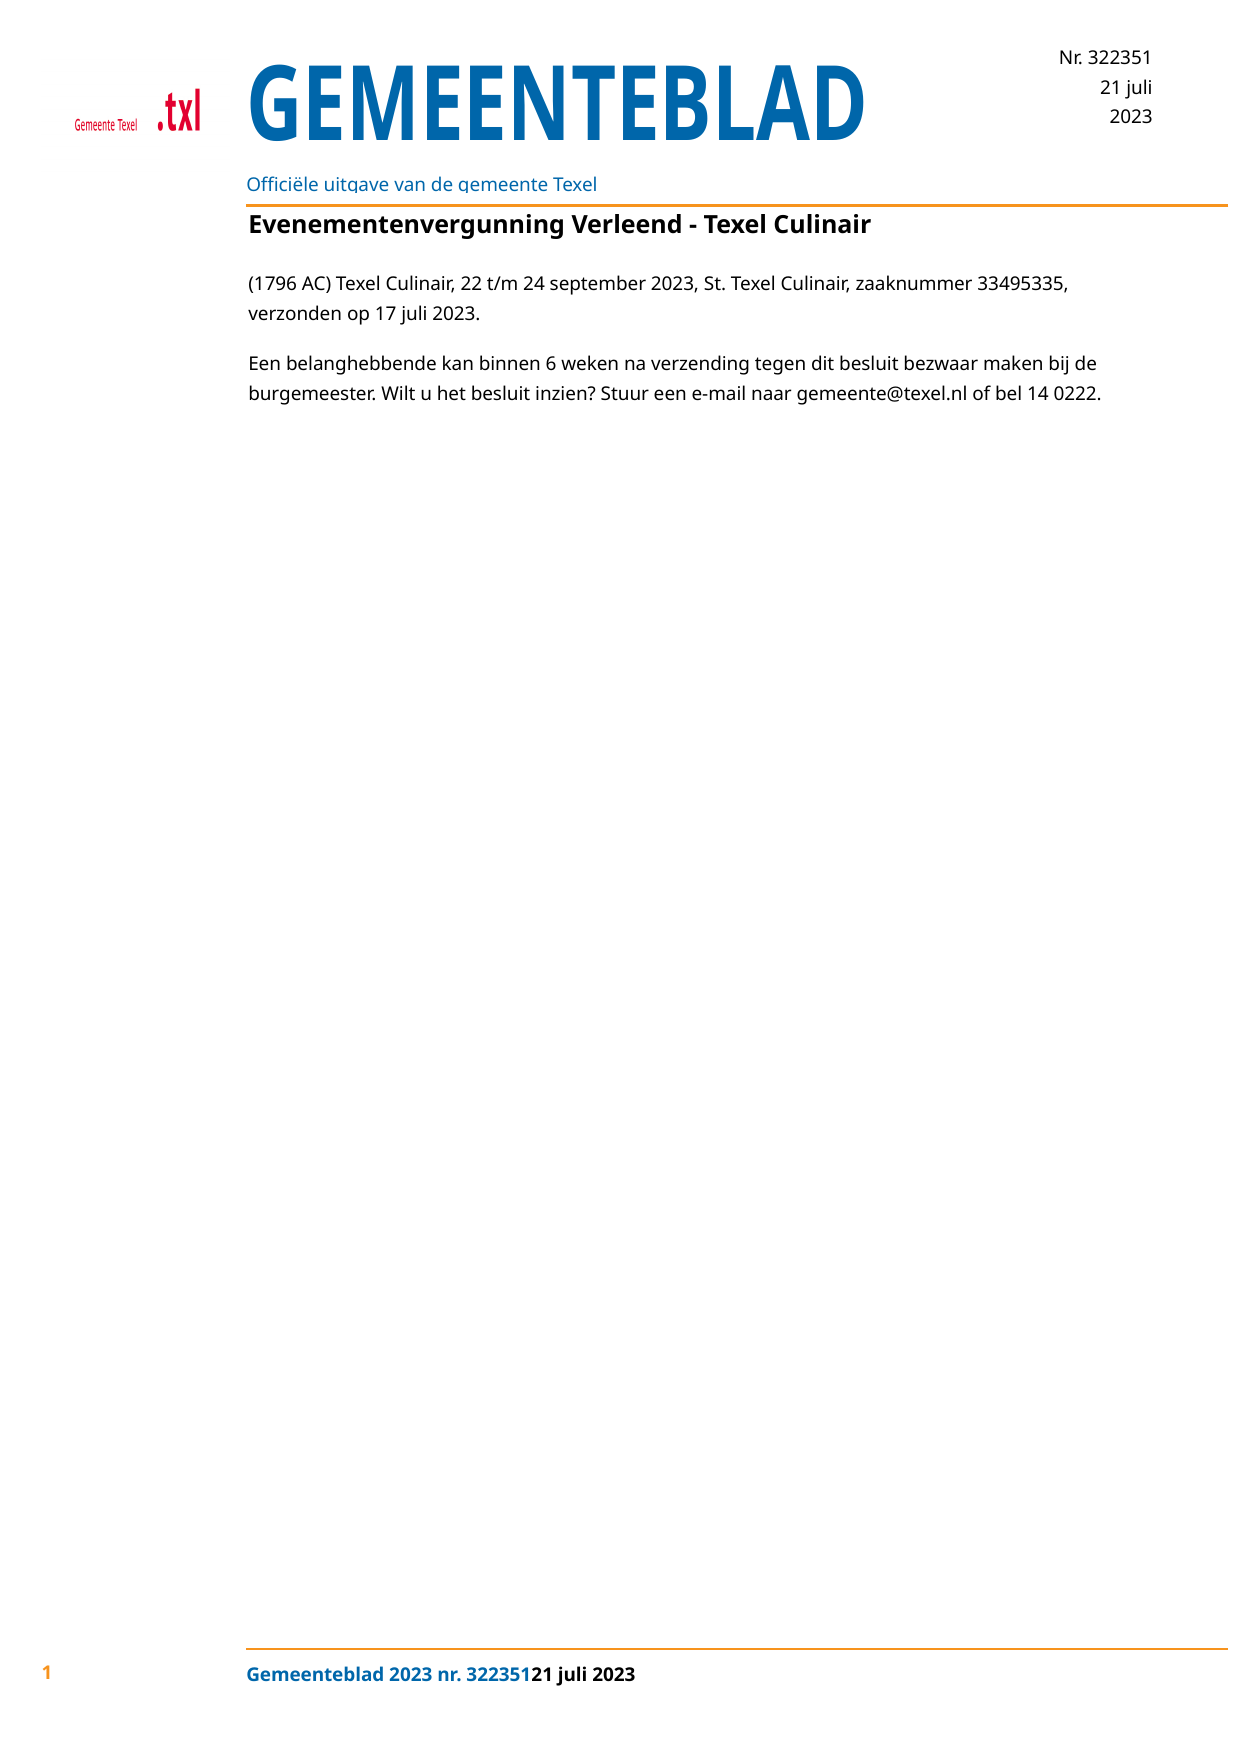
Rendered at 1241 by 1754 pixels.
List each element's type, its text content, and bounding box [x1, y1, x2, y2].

text Een belanghebbende kan binnen 6 weken na verzending tegen dit besluit bezwaar maken bij de burgemeester. Wilt u het besluit inzien? Stuur een e-mail naar gemeente@texel.nl of bel 14 0222. [248, 350, 1152, 406]
text Evenementenvergunning Verleend - Texel Culinair [248, 207, 1152, 241]
text (1796 AC) Texel Culinair, 22 t/m 24 september 2023, St. Texel Culinair, zaaknummer 33495335, verzonden op 17 juli 2023. [248, 270, 1152, 326]
picture [41, 47, 231, 172]
